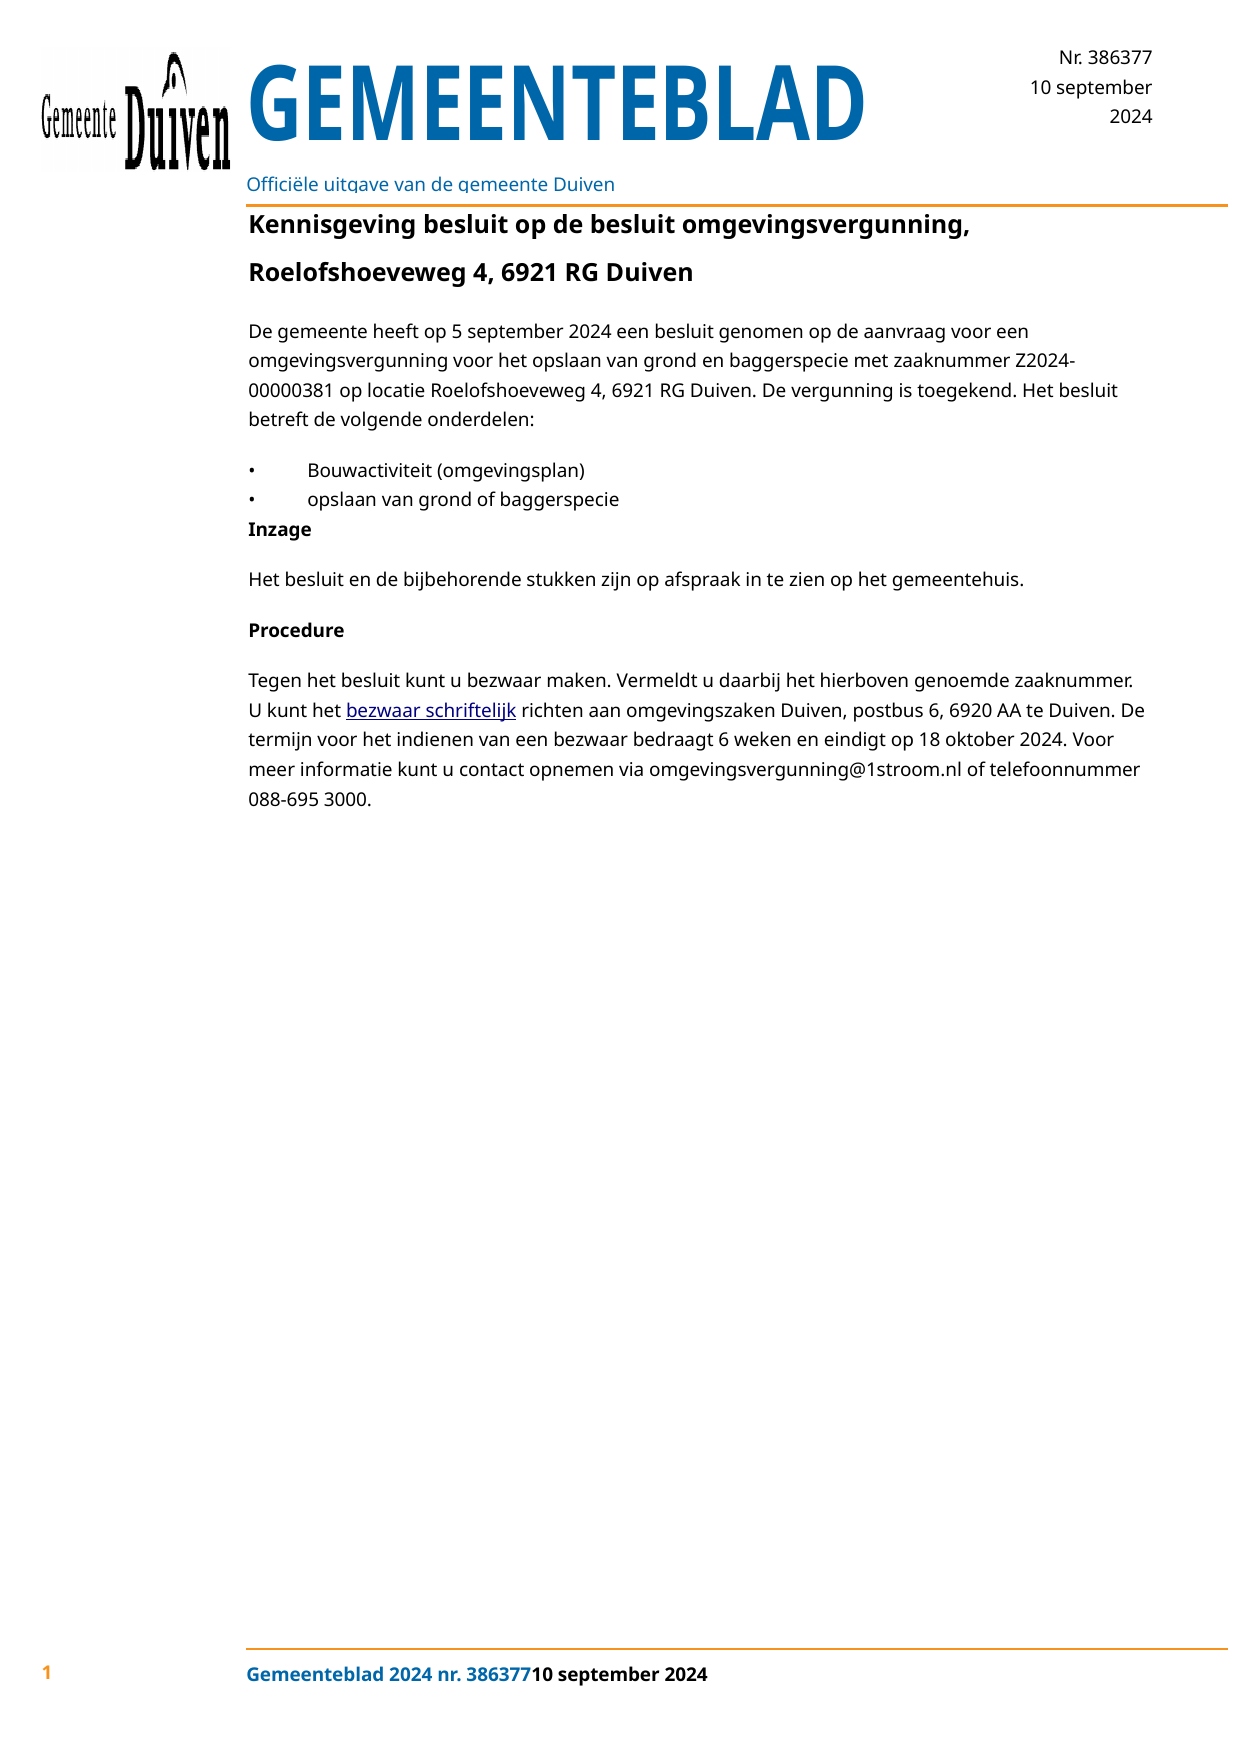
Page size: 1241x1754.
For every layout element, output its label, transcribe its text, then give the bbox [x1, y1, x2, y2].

text Kennisgeving besluit op de besluit omgevingsvergunning, Roelofshoeveweg 4, 6921 RG Duiven [248, 207, 1152, 288]
text Procedure [248, 617, 1152, 643]
text De gemeente heeft op 5 september 2024 een besluit genomen op de aanvraag voor een omgevingsvergunning voor het opslaan van grond en baggerspecie met zaaknummer Z2024-00000381 op locatie Roelofshoeveweg 4, 6921 RG Duiven. De vergunning is toegekend. Het besluit betreft de volgende onderdelen: [248, 318, 1152, 432]
text Inzage [248, 516, 1152, 542]
text Tegen het besluit kunt u bezwaar maken. Vermeldt u daarbij het hierboven genoemde zaaknummer. U kunt het bezwaar schriftelijk richten aan omgevingszaken Duiven, postbus 6, 6920 AA te Duiven. De termijn voor het indienen van een bezwaar bedraagt 6 weken en eindigt op 18 oktober 2024. Voor meer informatie kunt u contact opnemen via omgevingsvergunning@1stroom.nl of telefoonnummer 088-695 3000. [248, 667, 1152, 812]
picture [41, 47, 231, 172]
list Bouwactiviteit (omgevingsplan) [248, 457, 1152, 483]
text Het besluit en de bijbehorende stukken zijn op afspraak in te zien op het gemeentehuis. [248, 567, 1152, 592]
list opslaan van grond of baggerspecie [248, 487, 1152, 512]
